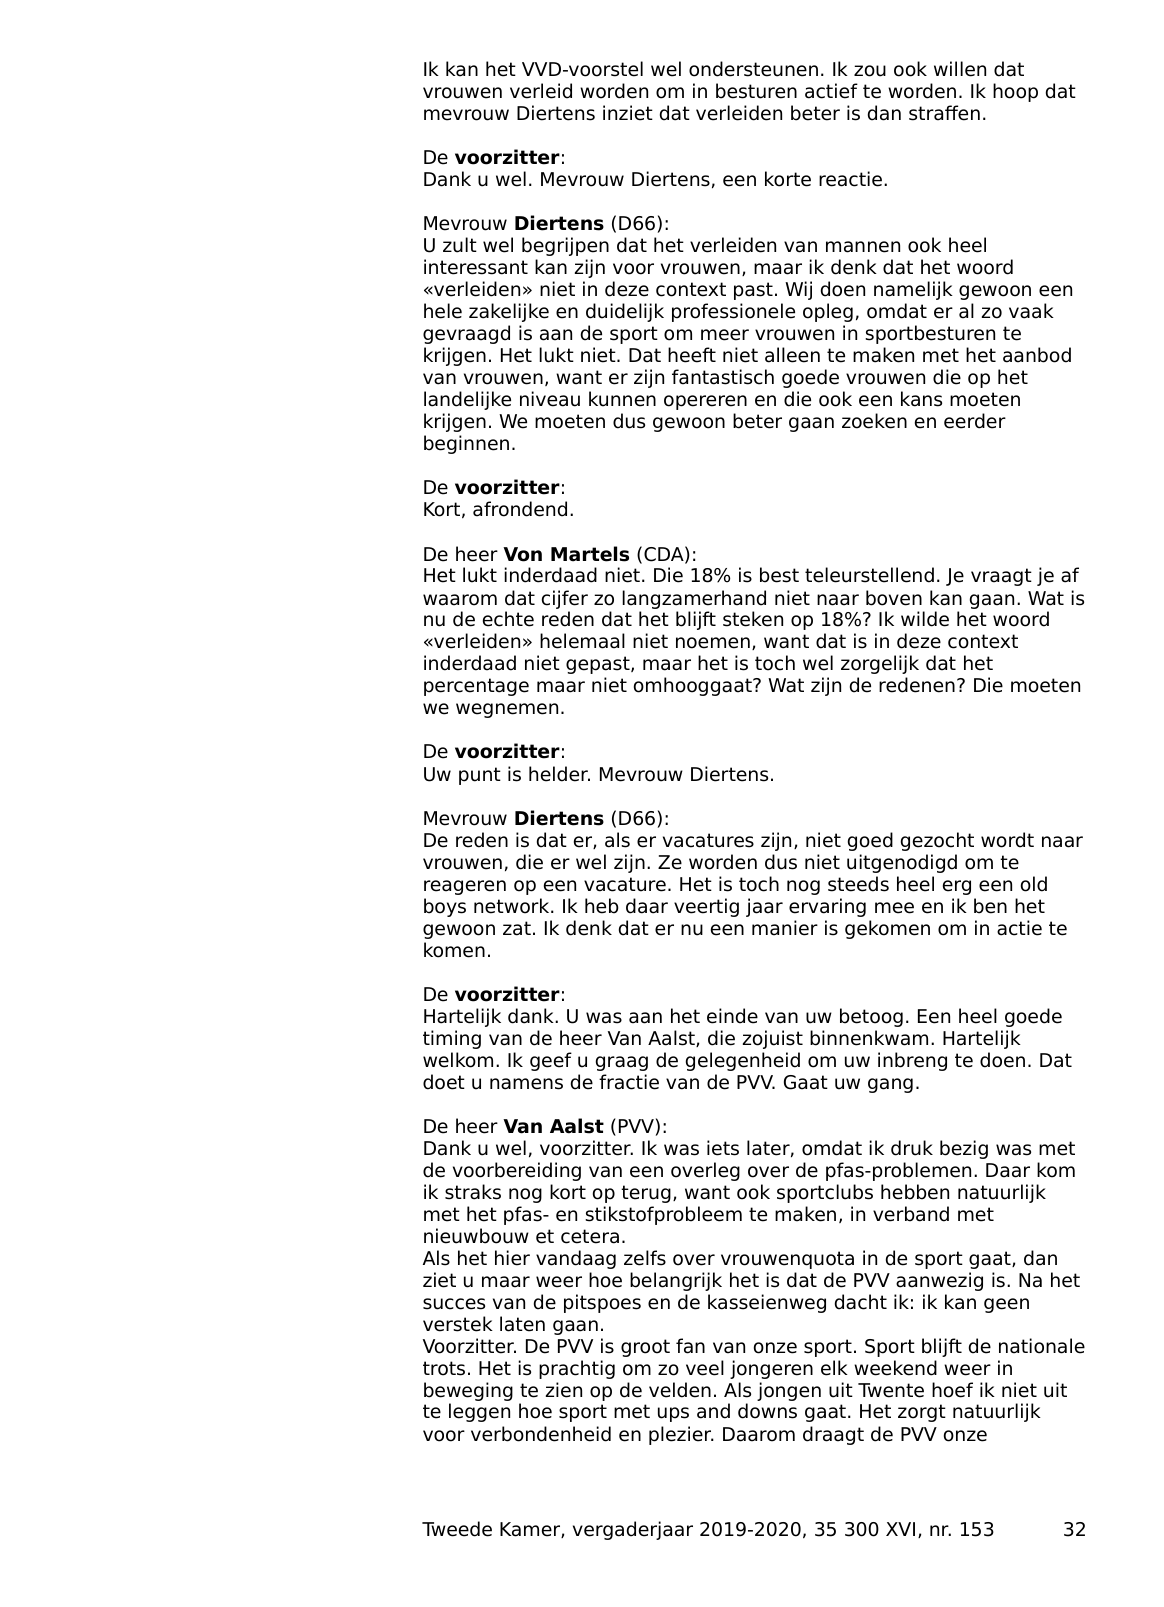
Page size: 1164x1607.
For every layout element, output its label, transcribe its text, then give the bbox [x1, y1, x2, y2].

text Voorzitter. De PVV is groot fan van onze sport. Sport blijft de nationale trots. Het is prachtig om zo veel jongeren elk weekend weer in beweging te zien op de velden. Als jongen uit Twente hoef ik niet uit te leggen hoe sport met ups and downs gaat. Het zorgt natuurlijk voor verbondenheid en plezier. Daarom draagt de PVV onze [422, 1336, 1087, 1445]
text De heer Van Aalst (PVV): [422, 1116, 1087, 1138]
text Mevrouw Diertens (D66): [422, 808, 1087, 829]
text Hartelijk dank. U was aan het einde van uw betoog. Een heel goede timing van de heer Van Aalst, die zojuist binnenkwam. Hartelijk welkom. Ik geef u graag de gelegenheid om uw inbreng te doen. Dat doet u namens de fractie van de PVV. Gaat uw gang. [422, 1006, 1087, 1093]
text Als het hier vandaag zelfs over vrouwenquota in de sport gaat, dan ziet u maar weer hoe belangrijk het is dat de PVV aanwezig is. Na het succes van de pitspoes en de kasseienweg dacht ik: ik kan geen verstek laten gaan. [422, 1248, 1087, 1336]
text De voorzitter: [422, 477, 1087, 499]
text Dank u wel, voorzitter. Ik was iets later, omdat ik druk bezig was met de voorbereiding van een overleg over de pfas-problemen. Daar kom ik straks nog kort op terug, want ook sportclubs hebben natuurlijk met het pfas- en stikstofprobleem te maken, in verband met nieuwbouw et cetera. [422, 1138, 1087, 1248]
text Het lukt inderdaad niet. Die 18% is best teleurstellend. Je vraagt je af waarom dat cijfer zo langzamerhand niet naar boven kan gaan. Wat is nu de echte reden dat het blijft steken op 18%? Ik wilde het woord «verleiden» helemaal niet noemen, want dat is in deze context inderdaad niet gepast, maar het is toch wel zorgelijk dat het percentage maar niet omhooggaat? Wat zijn de redenen? Die moeten we wegnemen. [422, 565, 1087, 719]
text De heer Von Martels (CDA): [422, 543, 1087, 565]
text Kort, afrondend. [422, 499, 1087, 521]
text De reden is dat er, als er vacatures zijn, niet goed gezocht wordt naar vrouwen, die er wel zijn. Ze worden dus niet uitgenodigd om te reageren op een vacature. Het is toch nog steeds heel erg een old boys network. Ik heb daar veertig jaar ervaring mee en ik ben het gewoon zat. Ik denk dat er nu een manier is gekomen om in actie te komen. [422, 829, 1087, 961]
text Uw punt is helder. Mevrouw Diertens. [422, 763, 1087, 785]
text U zult wel begrijpen dat het verleiden van mannen ook heel interessant kan zijn voor vrouwen, maar ik denk dat het woord «verleiden» niet in deze context past. Wij doen namelijk gewoon een hele zakelijke en duidelijk professionele opleg, omdat er al zo vaak gevraagd is aan de sport om meer vrouwen in sportbesturen te krijgen. Het lukt niet. Dat heeft niet alleen te maken met het aanbod van vrouwen, want er zijn fantastisch goede vrouwen die op het landelijke niveau kunnen opereren en die ook een kans moeten krijgen. We moeten dus gewoon beter gaan zoeken en eerder beginnen. [422, 235, 1087, 455]
text De voorzitter: [422, 147, 1087, 169]
text Dank u wel. Mevrouw Diertens, een korte reactie. [422, 169, 1087, 191]
text Ik kan het VVD-voorstel wel ondersteunen. Ik zou ook willen dat vrouwen verleid worden om in besturen actief te worden. Ik hoop dat mevrouw Diertens inziet dat verleiden beter is dan straffen. [422, 59, 1087, 125]
text De voorzitter: [422, 984, 1087, 1006]
text Mevrouw Diertens (D66): [422, 213, 1087, 235]
text De voorzitter: [422, 741, 1087, 763]
